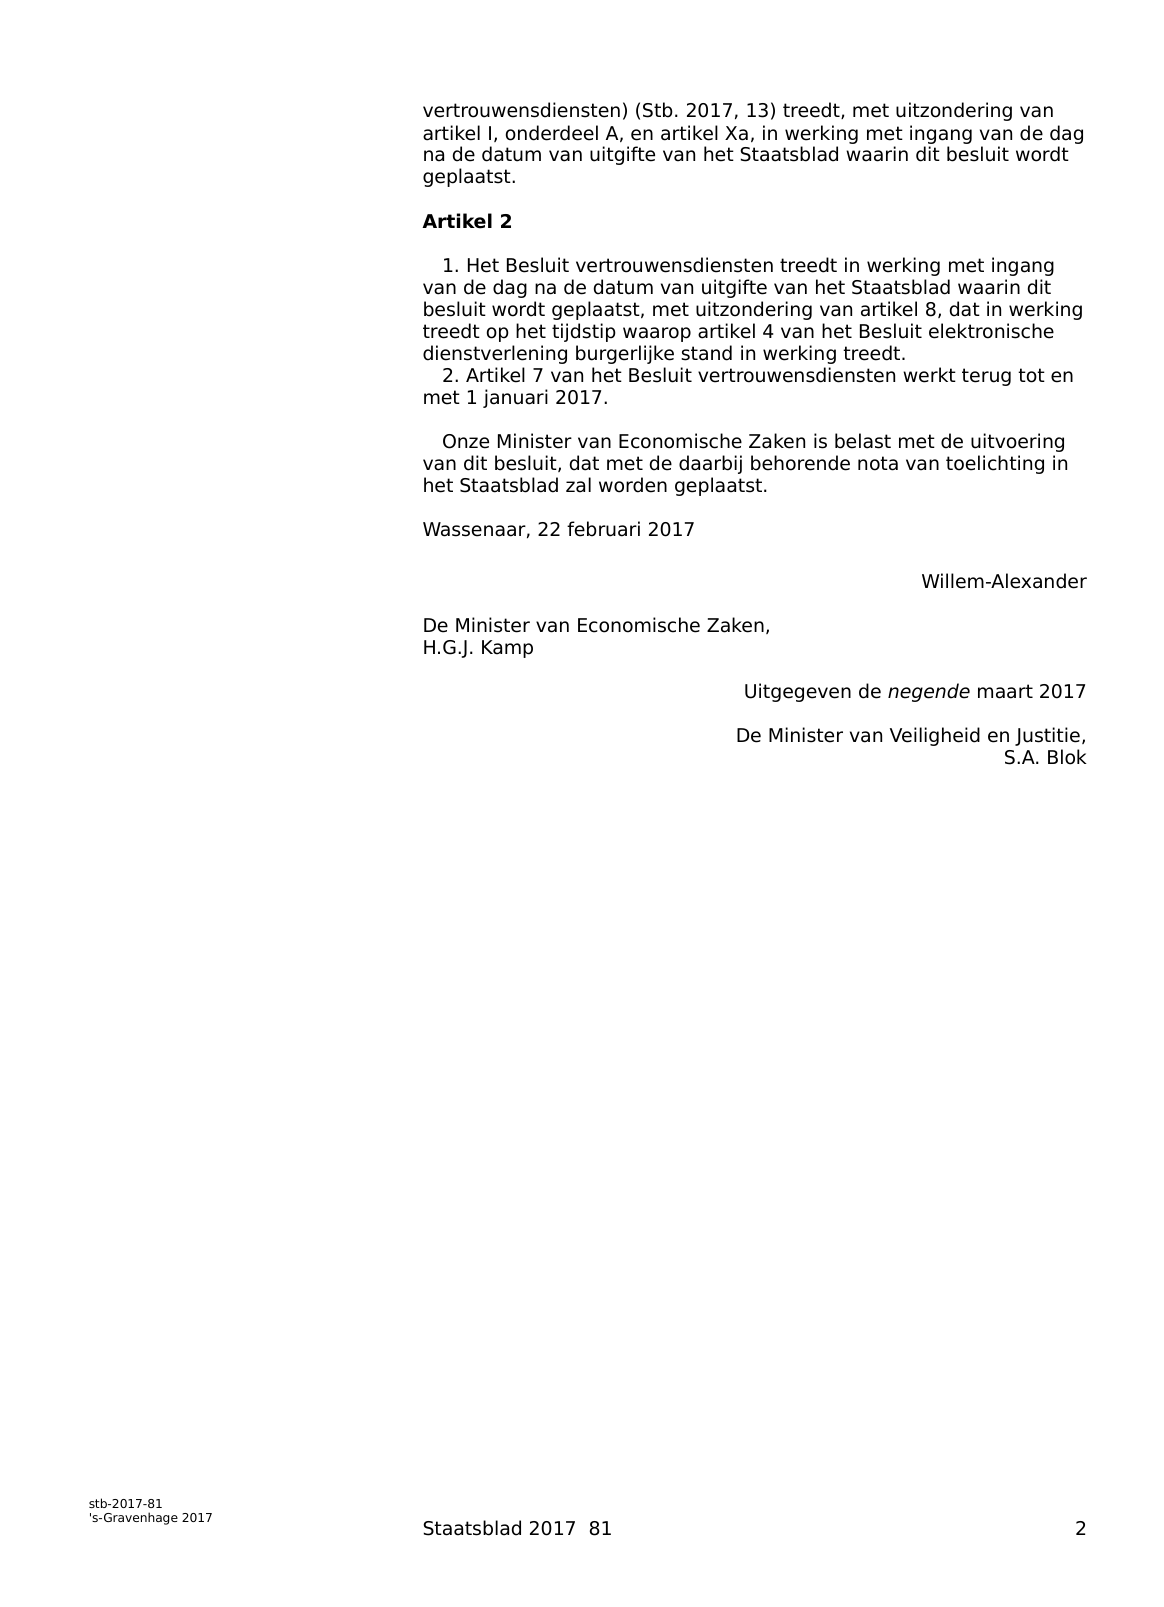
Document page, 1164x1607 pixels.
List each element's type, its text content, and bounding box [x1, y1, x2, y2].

text 2. Artikel 7 van het Besluit vertrouwensdiensten werkt terug tot en met 1 januari 2017. [422, 364, 1087, 408]
text vertrouwensdiensten) (Stb. 2017, 13) treedt, met uitzondering van artikel I, onderdeel A, en artikel Xa, in werking met ingang van de dag na de datum van uitgifte van het Staatsblad waarin dit besluit wordt geplaatst. [422, 100, 1087, 188]
subtitle Artikel 2 [422, 211, 1087, 232]
text De Minister van Economische Zaken, H.G.J. Kamp [422, 615, 1087, 659]
text De Minister van Veiligheid en Justitie, S.A. Blok [422, 725, 1087, 769]
text Wassenaar, 22 februari 2017 [422, 519, 1087, 541]
text Willem-Alexander [422, 571, 1087, 593]
text Onze Minister van Economische Zaken is belast met de uitvoering van dit besluit, dat met de daarbij behorende nota van toelichting in het Staatsblad zal worden geplaatst. [422, 431, 1087, 497]
text 's-Gravenhage 2017 [88, 1511, 323, 1525]
text stb-2017-81 [88, 1497, 323, 1511]
text 1. Het Besluit vertrouwensdiensten treedt in werking met ingang van de dag na de datum van uitgifte van het Staatsblad waarin dit besluit wordt geplaatst, met uitzondering van artikel 8, dat in werking treedt op het tijdstip waarop artikel 4 van het Besluit elektronische dienstverlening burgerlijke stand in werking treedt. [422, 255, 1087, 364]
text Uitgegeven de negende maart 2017 [422, 681, 1087, 703]
